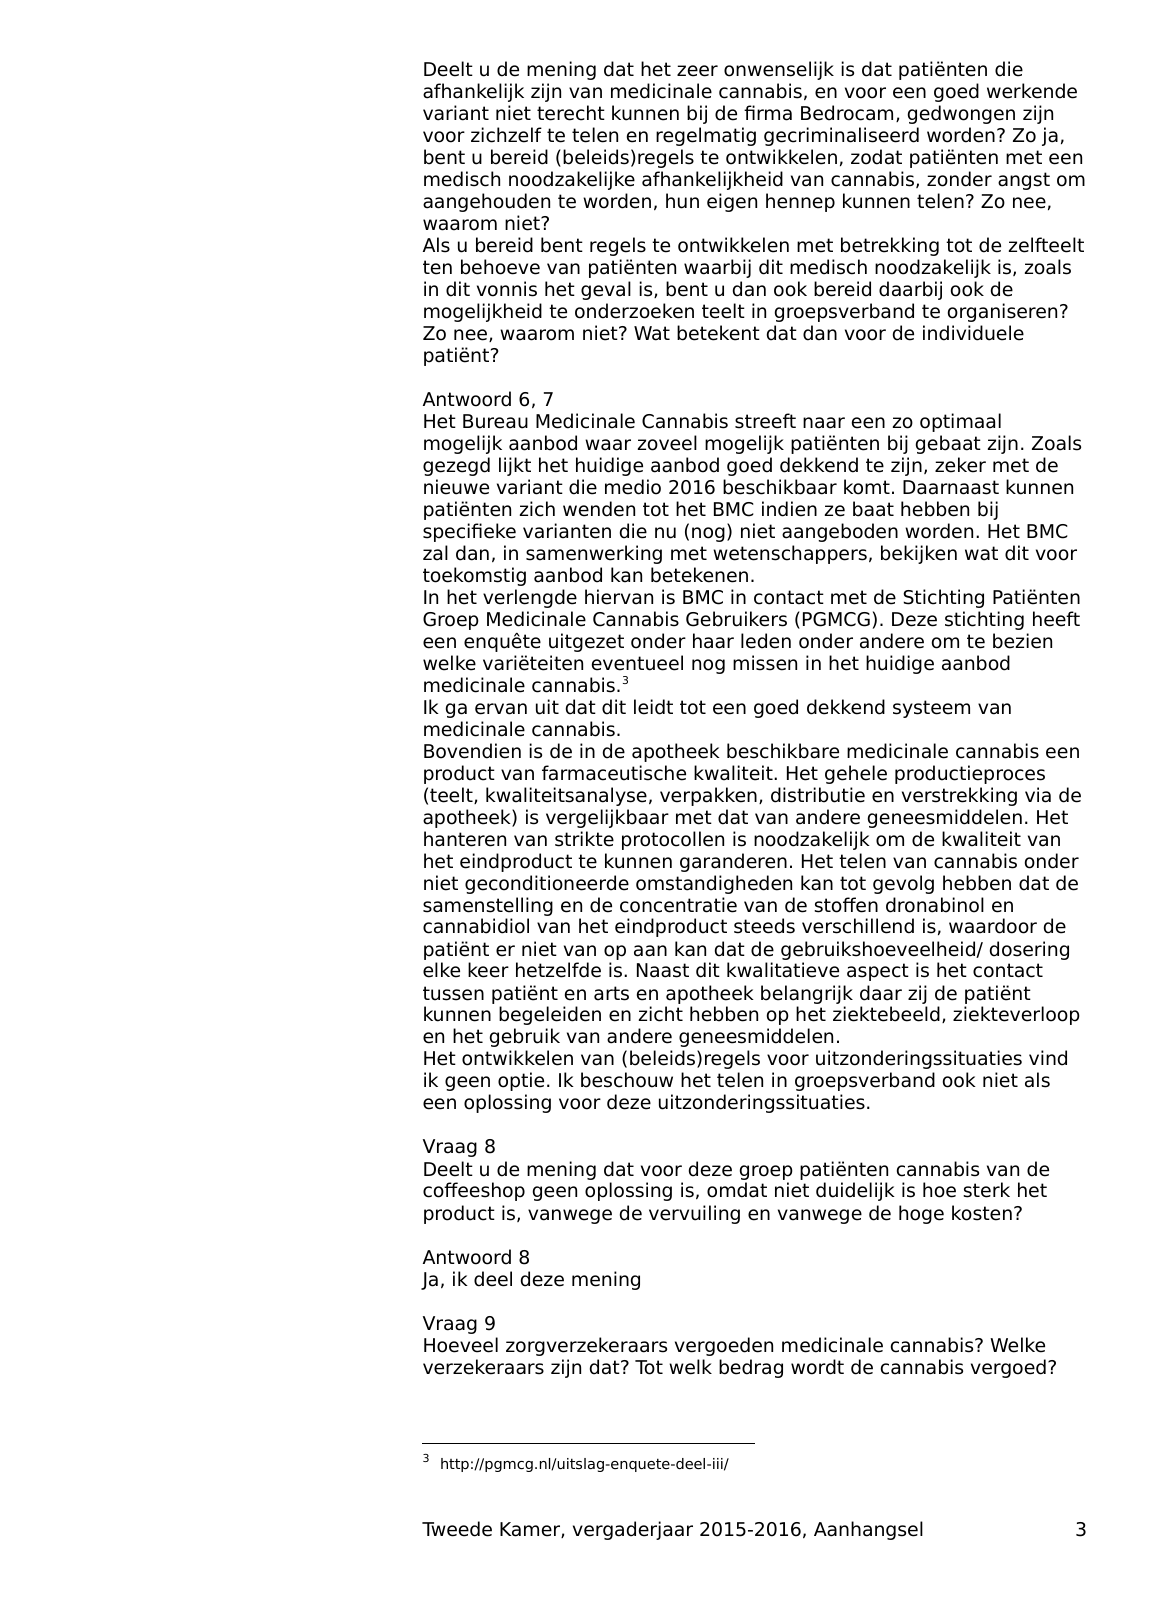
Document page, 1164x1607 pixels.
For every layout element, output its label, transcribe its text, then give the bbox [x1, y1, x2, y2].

text Het ontwikkelen van (beleids)regels voor uitzonderingssituaties vind ik geen optie. Ik beschouw het telen in groepsverband ook niet als een oplossing voor deze uitzonderingssituaties. [422, 1048, 1087, 1114]
text Ja, ik deel deze mening [422, 1268, 1087, 1291]
text Als u bereid bent regels te ontwikkelen met betrekking tot de zelfteelt ten behoeve van patiënten waarbij dit medisch noodzakelijk is, zoals in dit vonnis het geval is, bent u dan ook bereid daarbij ook de mogelijkheid te onderzoeken teelt in groepsverband te organiseren? Zo nee, waarom niet? Wat betekent dat dan voor de individuele patiënt? [422, 235, 1087, 367]
text Vraag 8 [422, 1136, 1087, 1158]
text Deelt u de mening dat het zeer onwenselijk is dat patiënten die afhankelijk zijn van medicinale cannabis, en voor een goed werkende variant niet terecht kunnen bij de firma Bedrocam, gedwongen zijn voor zichzelf te telen en regelmatig gecriminaliseerd worden? Zo ja, bent u bereid (beleids)regels te ontwikkelen, zodat patiënten met een medisch noodzakelijke afhankelijkheid van cannabis, zonder angst om aangehouden te worden, hun eigen hennep kunnen telen? Zo nee, waarom niet? [422, 59, 1087, 235]
text Bovendien is de in de apotheek beschikbare medicinale cannabis een product van farmaceutische kwaliteit. Het gehele productieproces (teelt, kwaliteitsanalyse, verpakken, distributie en verstrekking via de apotheek) is vergelijkbaar met dat van andere geneesmiddelen. Het hanteren van strikte protocollen is noodzakelijk om de kwaliteit van het eindproduct te kunnen garanderen. Het telen van cannabis onder niet geconditioneerde omstandigheden kan tot gevolg hebben dat de samenstelling en de concentratie van de stoffen dronabinol en cannabidiol van het eindproduct steeds verschillend is, waardoor de patiënt er niet van op aan kan dat de gebruikshoeveelheid/ dosering elke keer hetzelfde is. Naast dit kwalitatieve aspect is het contact tussen patiënt en arts en apotheek belangrijk daar zij de patiënt kunnen begeleiden en zicht hebben op het ziektebeeld, ziekteverloop en het gebruik van andere geneesmiddelen. [422, 741, 1087, 1048]
text Vraag 9 [422, 1313, 1087, 1335]
text Hoeveel zorgverzekeraars vergoeden medicinale cannabis? Welke verzekeraars zijn dat? Tot welk bedrag wordt de cannabis vergoed? [422, 1335, 1087, 1379]
text http://pgmcg.nl/uitslag-enquete-deel-iii/ [422, 1452, 1087, 1474]
text Antwoord 6, 7 [422, 389, 1087, 411]
text Deelt u de mening dat voor deze groep patiënten cannabis van de coffeeshop geen oplossing is, omdat niet duidelijk is hoe sterk het product is, vanwege de vervuiling en vanwege de hoge kosten? [422, 1158, 1087, 1224]
text Ik ga ervan uit dat dit leidt tot een goed dekkend systeem van medicinale cannabis. [422, 697, 1087, 741]
text Antwoord 8 [422, 1247, 1087, 1268]
text In het verlengde hiervan is BMC in contact met de Stichting Patiënten Groep Medicinale Cannabis Gebruikers (PGMCG). Deze stichting heeft een enquête uitgezet onder haar leden onder andere om te bezien welke variëteiten eventueel nog missen in het huidige aanbod medicinale cannabis. [422, 587, 1087, 697]
text Het Bureau Medicinale Cannabis streeft naar een zo optimaal mogelijk aanbod waar zoveel mogelijk patiënten bij gebaat zijn. Zoals gezegd lijkt het huidige aanbod goed dekkend te zijn, zeker met de nieuwe variant die medio 2016 beschikbaar komt. Daarnaast kunnen patiënten zich wenden tot het BMC indien ze baat hebben bij specifieke varianten die nu (nog) niet aangeboden worden. Het BMC zal dan, in samenwerking met wetenschappers, bekijken wat dit voor toekomstig aanbod kan betekenen. [422, 411, 1087, 587]
